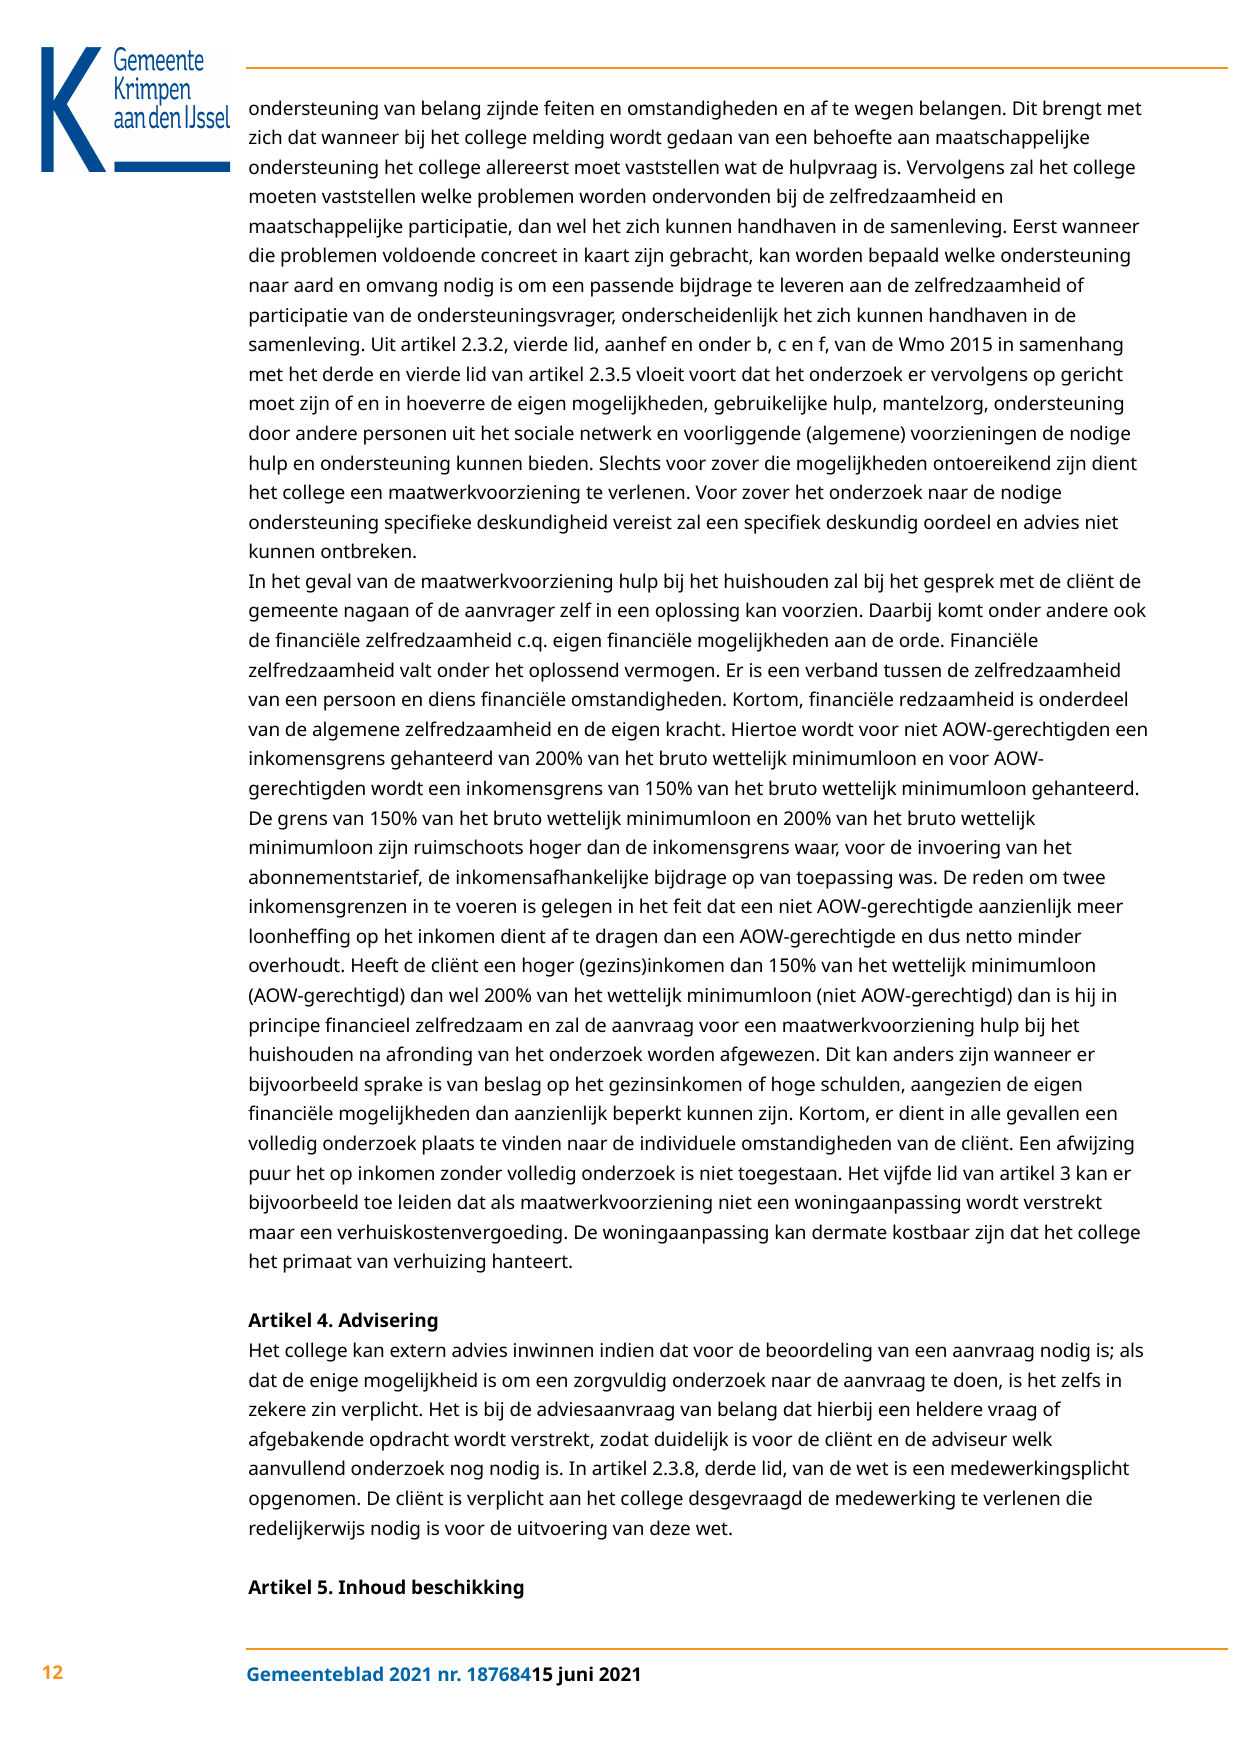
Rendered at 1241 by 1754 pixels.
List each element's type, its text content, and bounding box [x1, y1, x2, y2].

text Artikel 4. Advisering [248, 1308, 1152, 1333]
text In het geval van de maatwerkvoorziening hulp bij het huishouden zal bij het gesprek met de cliënt de gemeente nagaan of de aanvrager zelf in een oplossing kan voorzien. Daarbij komt onder andere ook de financiële zelfredzaamheid c.q. eigen financiële mogelijkheden aan de orde. Financiële zelfredzaamheid valt onder het oplossend vermogen. Er is een verband tussen de zelfredzaamheid van een persoon en diens financiële omstandigheden. Kortom, financiële redzaamheid is onderdeel van de algemene zelfredzaamheid en de eigen kracht. Hiertoe wordt voor niet AOW-gerechtigden een inkomensgrens gehanteerd van 200% van het bruto wettelijk minimumloon en voor AOW-gerechtigden wordt een inkomensgrens van 150% van het bruto wettelijk minimumloon gehanteerd. De grens van 150% van het bruto wettelijk minimumloon en 200% van het bruto wettelijk minimumloon zijn ruimschoots hoger dan de inkomensgrens waar, voor de invoering van het abonnementstarief, de inkomensafhankelijke bijdrage op van toepassing was. De reden om twee inkomensgrenzen in te voeren is gelegen in het feit dat een niet AOW-gerechtigde aanzienlijk meer loonheffing op het inkomen dient af te dragen dan een AOW-gerechtigde en dus netto minder overhoudt. Heeft de cliënt een hoger (gezins)inkomen dan 150% van het wettelijk minimumloon (AOW-gerechtigd) dan wel 200% van het wettelijk minimumloon (niet AOW-gerechtigd) dan is hij in principe financieel zelfredzaam en zal de aanvraag voor een maatwerkvoorziening hulp bij het huishouden na afronding van het onderzoek worden afgewezen. Dit kan anders zijn wanneer er bijvoorbeeld sprake is van beslag op het gezinsinkomen of hoge schulden, aangezien de eigen financiële mogelijkheden dan aanzienlijk beperkt kunnen zijn. Kortom, er dient in alle gevallen een volledig onderzoek plaats te vinden naar de individuele omstandigheden van de cliënt. Een afwijzing puur het op inkomen zonder volledig onderzoek is niet toegestaan. Het vijfde lid van artikel 3 kan er bijvoorbeeld toe leiden dat als maatwerkvoorziening niet een woningaanpassing wordt verstrekt maar een verhuiskostenvergoeding. De woningaanpassing kan dermate kostbaar zijn dat het college het primaat van verhuizing hanteert. [248, 568, 1152, 1274]
text Artikel 5. Inhoud beschikking [248, 1574, 1152, 1600]
picture [41, 47, 231, 172]
text Het college kan extern advies inwinnen indien dat voor de beoordeling van een aanvraag nodig is; als dat de enige mogelijkheid is om een zorgvuldig onderzoek naar de aanvraag te doen, is het zelfs in zekere zin verplicht. Het is bij de adviesaanvraag van belang dat hierbij een heldere vraag of afgebakende opdracht wordt verstrekt, zodat duidelijk is voor de cliёnt en de adviseur welk aanvullend onderzoek nog nodig is. In artikel 2.3.8, derde lid, van de wet is een medewerkingsplicht opgenomen. De cliёnt is verplicht aan het college desgevraagd de medewerking te verlenen die redelijkerwijs nodig is voor de uitvoering van deze wet. [248, 1337, 1152, 1541]
text ondersteuning van belang zijnde feiten en omstandigheden en af te wegen belangen. Dit brengt met zich dat wanneer bij het college melding wordt gedaan van een behoefte aan maatschappelijke ondersteuning het college allereerst moet vaststellen wat de hulpvraag is. Vervolgens zal het college moeten vaststellen welke problemen worden ondervonden bij de zelfredzaamheid en maatschappelijke participatie, dan wel het zich kunnen handhaven in de samenleving. Eerst wanneer die problemen voldoende concreet in kaart zijn gebracht, kan worden bepaald welke ondersteuning naar aard en omvang nodig is om een passende bijdrage te leveren aan de zelfredzaamheid of participatie van de ondersteuningsvrager, onderscheidenlijk het zich kunnen handhaven in de samenleving. Uit artikel 2.3.2, vierde lid, aanhef en onder b, c en f, van de Wmo 2015 in samenhang met het derde en vierde lid van artikel 2.3.5 vloeit voort dat het onderzoek er vervolgens op gericht moet zijn of en in hoeverre de eigen mogelijkheden, gebruikelijke hulp, mantelzorg, ondersteuning door andere personen uit het sociale netwerk en voorliggende (algemene) voorzieningen de nodige hulp en ondersteuning kunnen bieden. Slechts voor zover die mogelijkheden ontoereikend zijn dient het college een maatwerkvoorziening te verlenen. Voor zover het onderzoek naar de nodige ondersteuning specifieke deskundigheid vereist zal een specifiek deskundig oordeel en advies niet kunnen ontbreken. [248, 95, 1152, 564]
